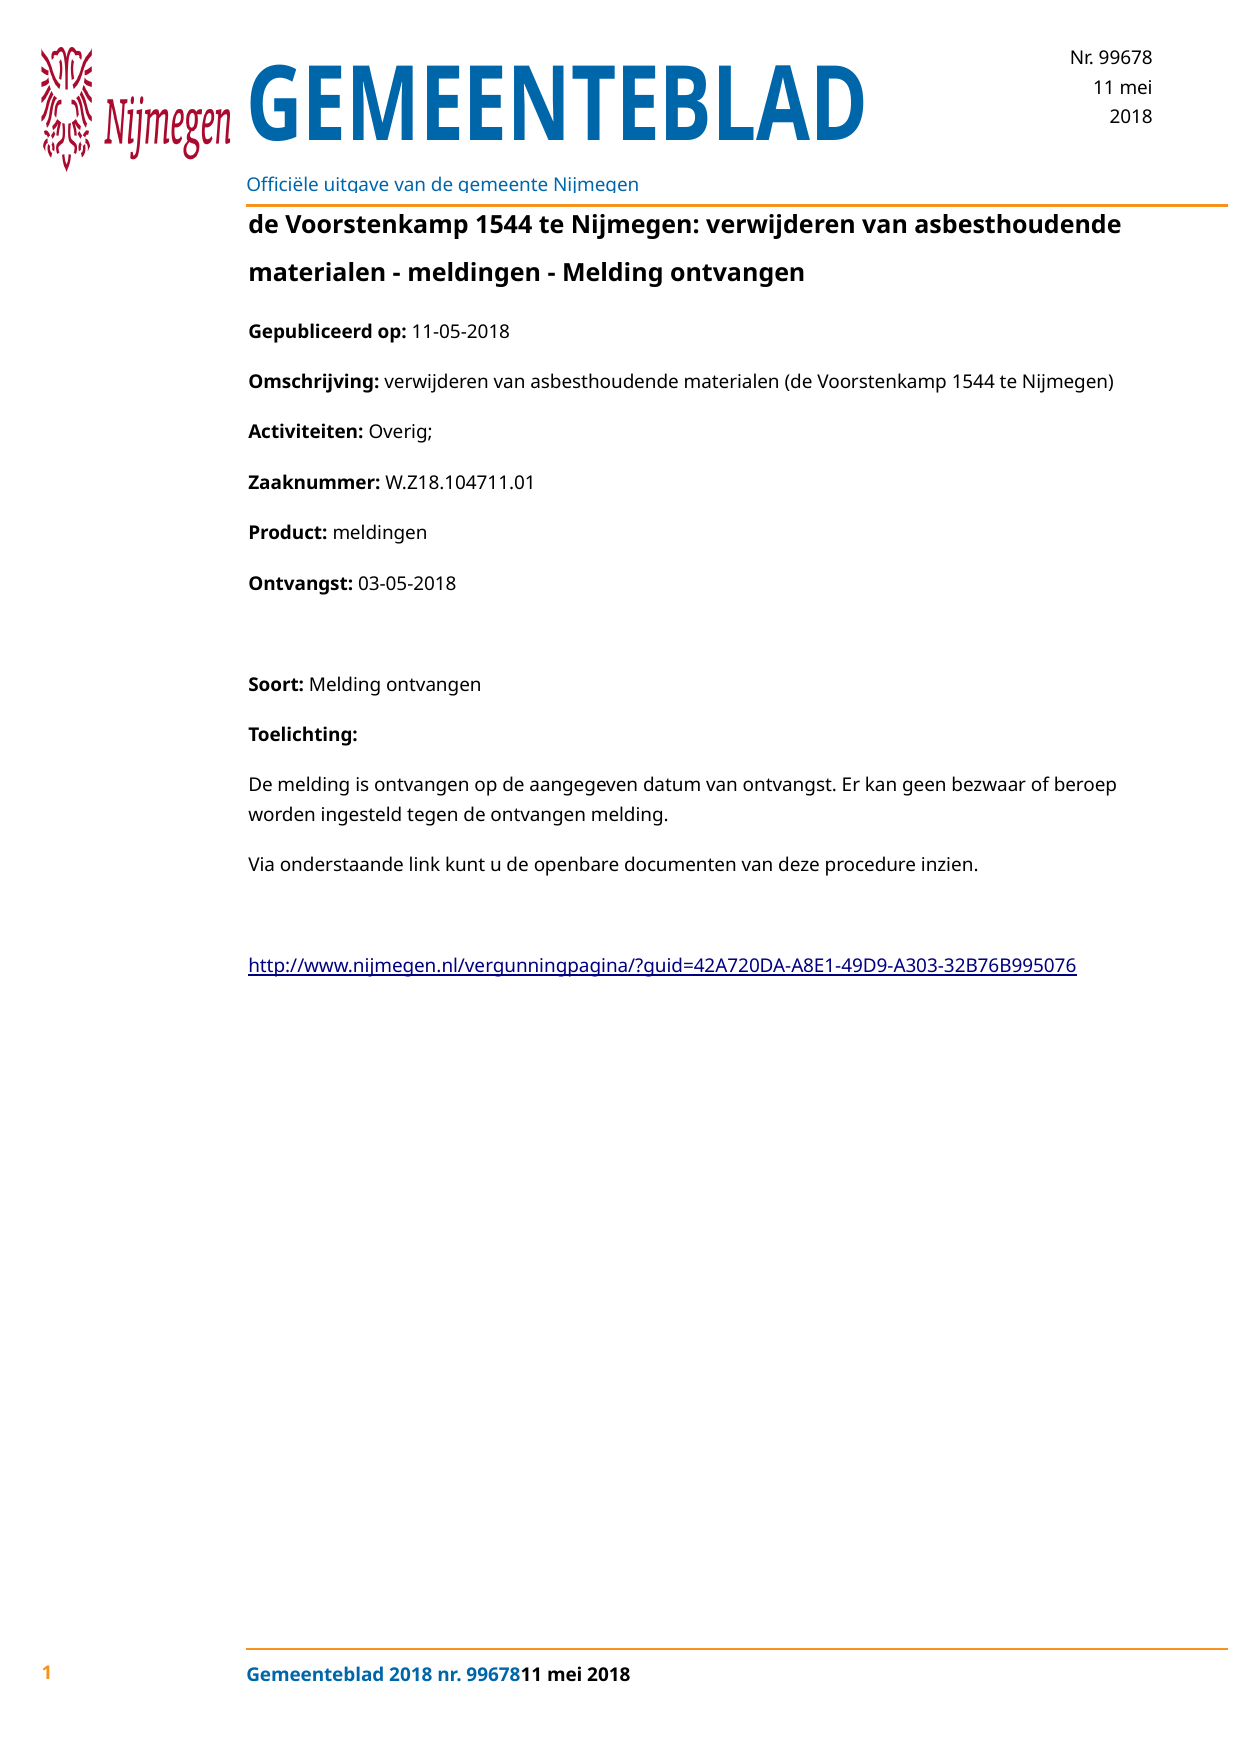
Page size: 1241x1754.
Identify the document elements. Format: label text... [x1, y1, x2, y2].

text Zaaknummer: W.Z18.104711.01 [248, 469, 1152, 495]
text Gepubliceerd op: 11-05-2018 [248, 318, 1152, 344]
text De melding is ontvangen op de aangegeven datum van ontvangst. Er kan geen bezwaar of beroep worden ingesteld tegen de ontvangen melding. [248, 772, 1152, 827]
text Toelichting: [248, 721, 1152, 747]
text http://www.nijmegen.nl/vergunningpagina/?guid=42A720DA-A8E1-49D9-A303-32B76B995076 [248, 952, 1152, 978]
text Omschrijving: verwijderen van asbesthoudende materialen (de Voorstenkamp 1544 te Nijmegen) [248, 368, 1152, 394]
text Activiteiten: Overig; [248, 419, 1152, 444]
text Soort: Melding ontvangen [248, 671, 1152, 697]
text Via onderstaande link kunt u de openbare documenten van deze procedure inzien. [248, 852, 1152, 877]
text Product: meldingen [248, 519, 1152, 545]
text de Voorstenkamp 1544 te Nijmegen: verwijderen van asbesthoudende materialen - meldingen - Melding ontvangen [248, 207, 1152, 288]
picture [41, 47, 231, 172]
text Ontvangst: 03-05-2018 [248, 570, 1152, 596]
